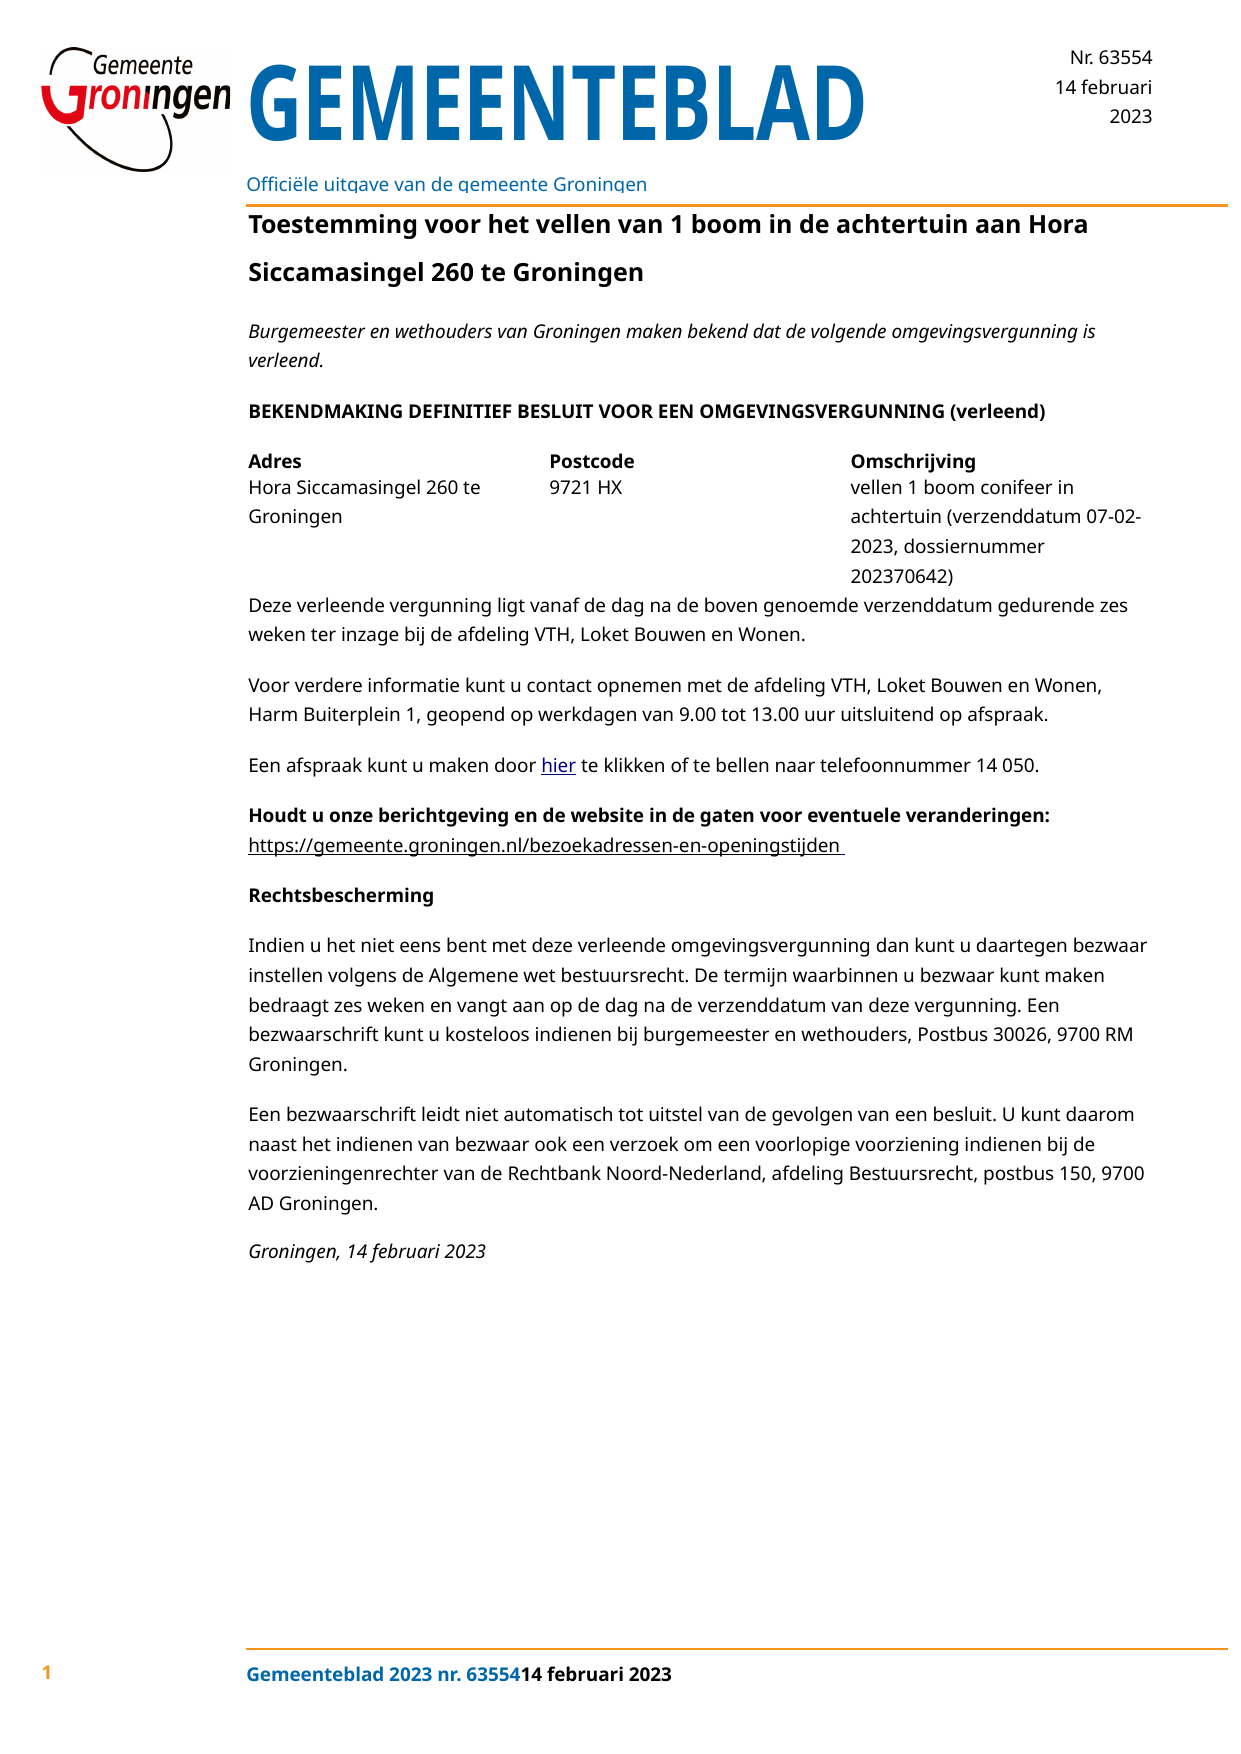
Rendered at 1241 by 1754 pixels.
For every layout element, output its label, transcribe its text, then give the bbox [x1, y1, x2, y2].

table_header Adres [248, 449, 549, 474]
text Rechtsbescherming [248, 882, 1152, 908]
table_cell Hora Siccamasingel 260 te Groningen [248, 474, 549, 589]
text Burgemeester en wethouders van Groningen maken bekend dat de volgende omgevingsvergunning is verleend. [248, 318, 1152, 373]
table_cell 9721 HX [549, 474, 850, 589]
table_header Postcode [549, 449, 850, 474]
text Houdt u onze berichtgeving en de website in de gaten voor eventuele veranderingen: https://gemeente.groningen.nl/bezoekadressen-en-openingstijden [248, 802, 1152, 858]
text Een afspraak kunt u maken door hier te klikken of te bellen naar telefoonnummer 14 050. [248, 752, 1152, 778]
text Toestemming voor het vellen van 1 boom in de achtertuin aan Hora Siccamasingel 260 te Groningen [248, 207, 1152, 288]
text Indien u het niet eens bent met deze verleende omgevingsvergunning dan kunt u daartegen bezwaar instellen volgens de Algemene wet bestuursrecht. De termijn waarbinnen u bezwaar kunt maken bedraagt zes weken en vangt aan op de dag na de verzenddatum van deze vergunning. Een bezwaarschrift kunt u kosteloos indienen bij burgemeester en wethouders, Postbus 30026, 9700 RM Groningen. [248, 933, 1152, 1077]
table_header Omschrijving [850, 449, 1152, 474]
text Groningen, 14 februari 2023 [248, 1238, 1152, 1264]
text BEKENDMAKING DEFINITIEF BESLUIT VOOR EEN OMGEVINGSVERGUNNING (verleend) [248, 398, 1152, 424]
text Deze verleende vergunning ligt vanaf de dag na de boven genoemde verzenddatum gedurende zes weken ter inzage bij de afdeling VTH, Loket Bouwen en Wonen. [248, 592, 1152, 647]
text Een bezwaarschrift leidt niet automatisch tot uitstel van de gevolgen van een besluit. U kunt daarom naast het indienen van bezwaar ook een verzoek om een voorlopige voorziening indienen bij de voorzieningenrechter van de Rechtbank Noord-Nederland, afdeling Bestuursrecht, postbus 150, 9700 AD Groningen. [248, 1101, 1152, 1216]
picture [41, 47, 231, 172]
text Voor verdere informatie kunt u contact opnemen met de afdeling VTH, Loket Bouwen en Wonen, Harm Buiterplein 1, geopend op werkdagen van 9.00 tot 13.00 uur uitsluitend op afspraak. [248, 672, 1152, 727]
table_cell vellen 1 boom conifeer in achtertuin (verzenddatum 07-02-2023, dossiernummer 202370642) [850, 474, 1152, 589]
